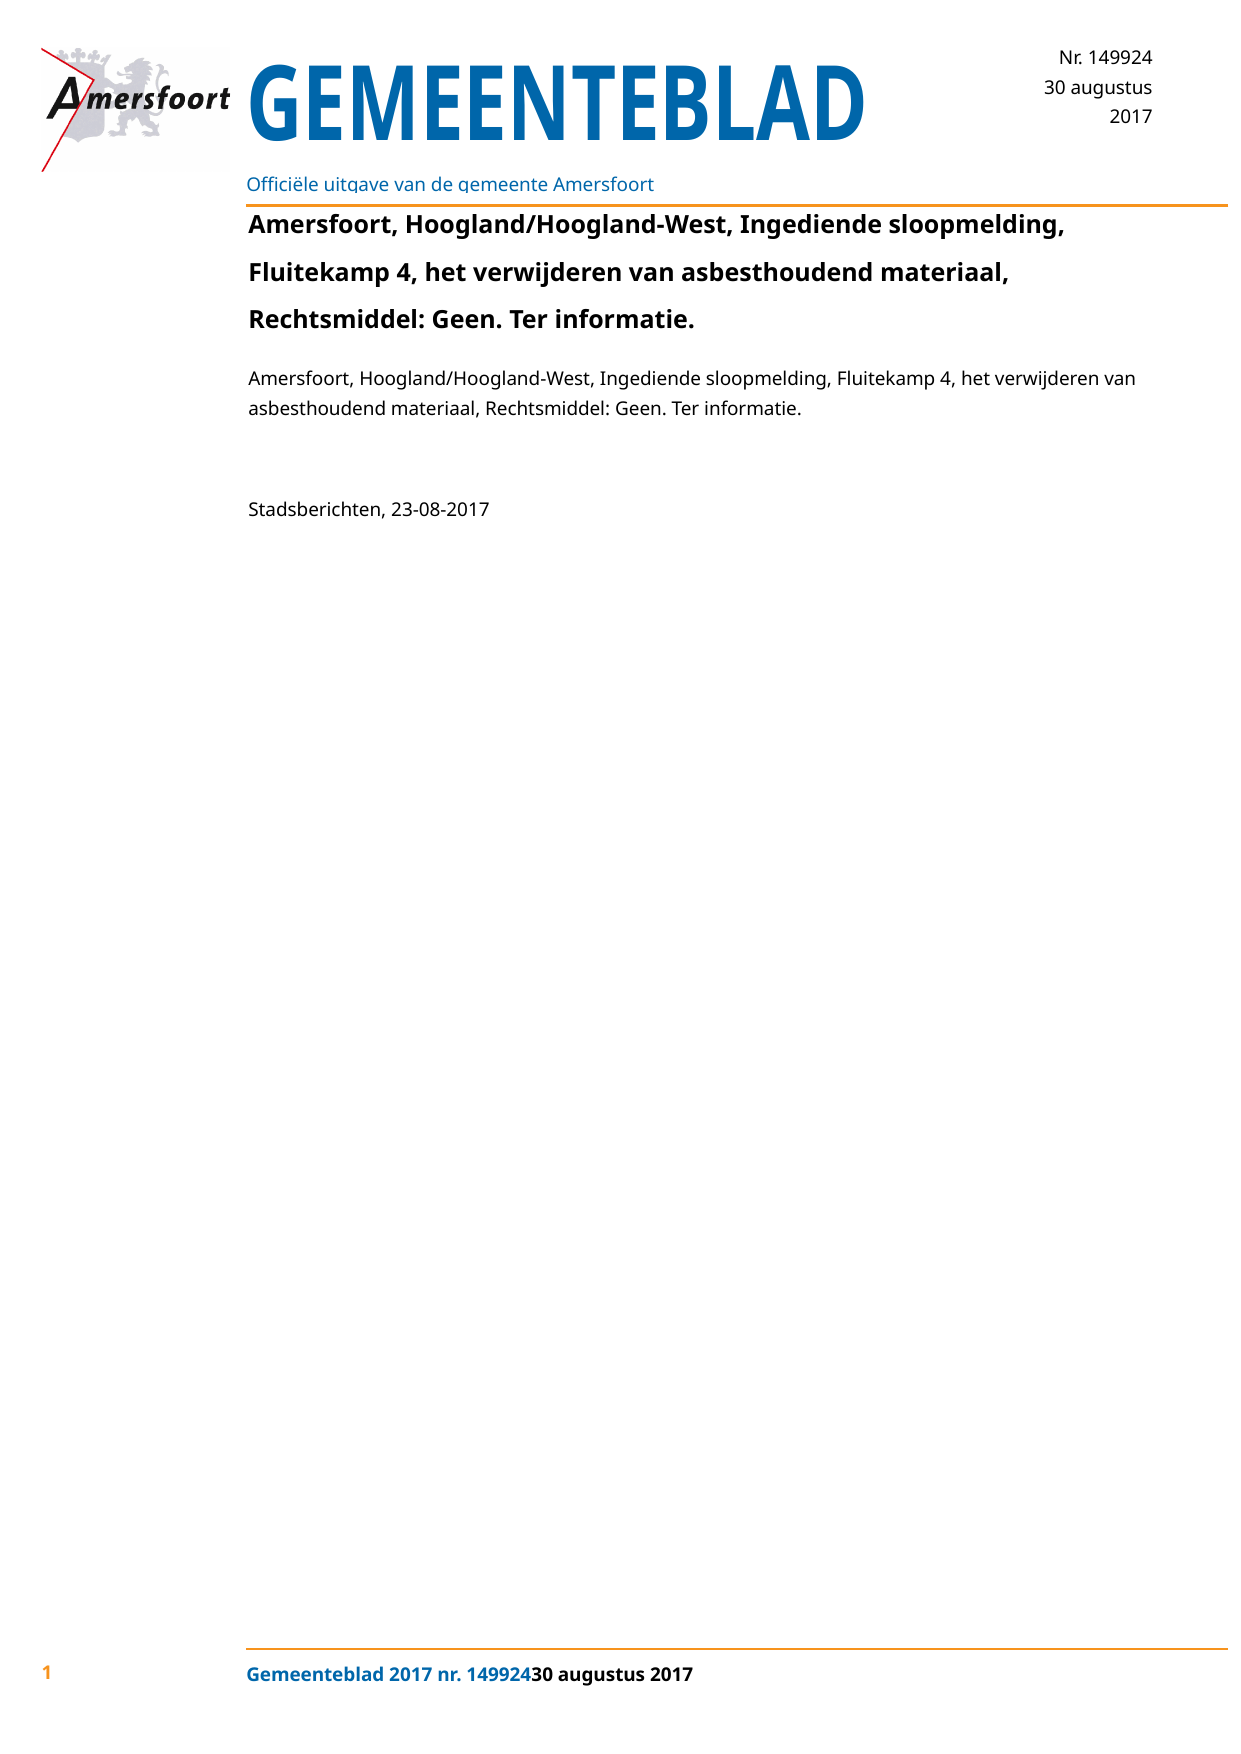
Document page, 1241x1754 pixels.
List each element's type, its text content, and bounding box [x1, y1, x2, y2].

text Amersfoort, Hoogland/Hoogland-West, Ingediende sloopmelding, Fluitekamp 4, het verwijderen van asbesthoudend materiaal, Rechtsmiddel: Geen. Ter informatie. [248, 207, 1152, 336]
text Amersfoort, Hoogland/Hoogland-West, Ingediende sloopmelding, Fluitekamp 4, het verwijderen van asbesthoudend materiaal, Rechtsmiddel: Geen. Ter informatie. [248, 366, 1152, 421]
text Stadsberichten, 23-08-2017 [248, 496, 1152, 522]
picture [41, 47, 231, 172]
